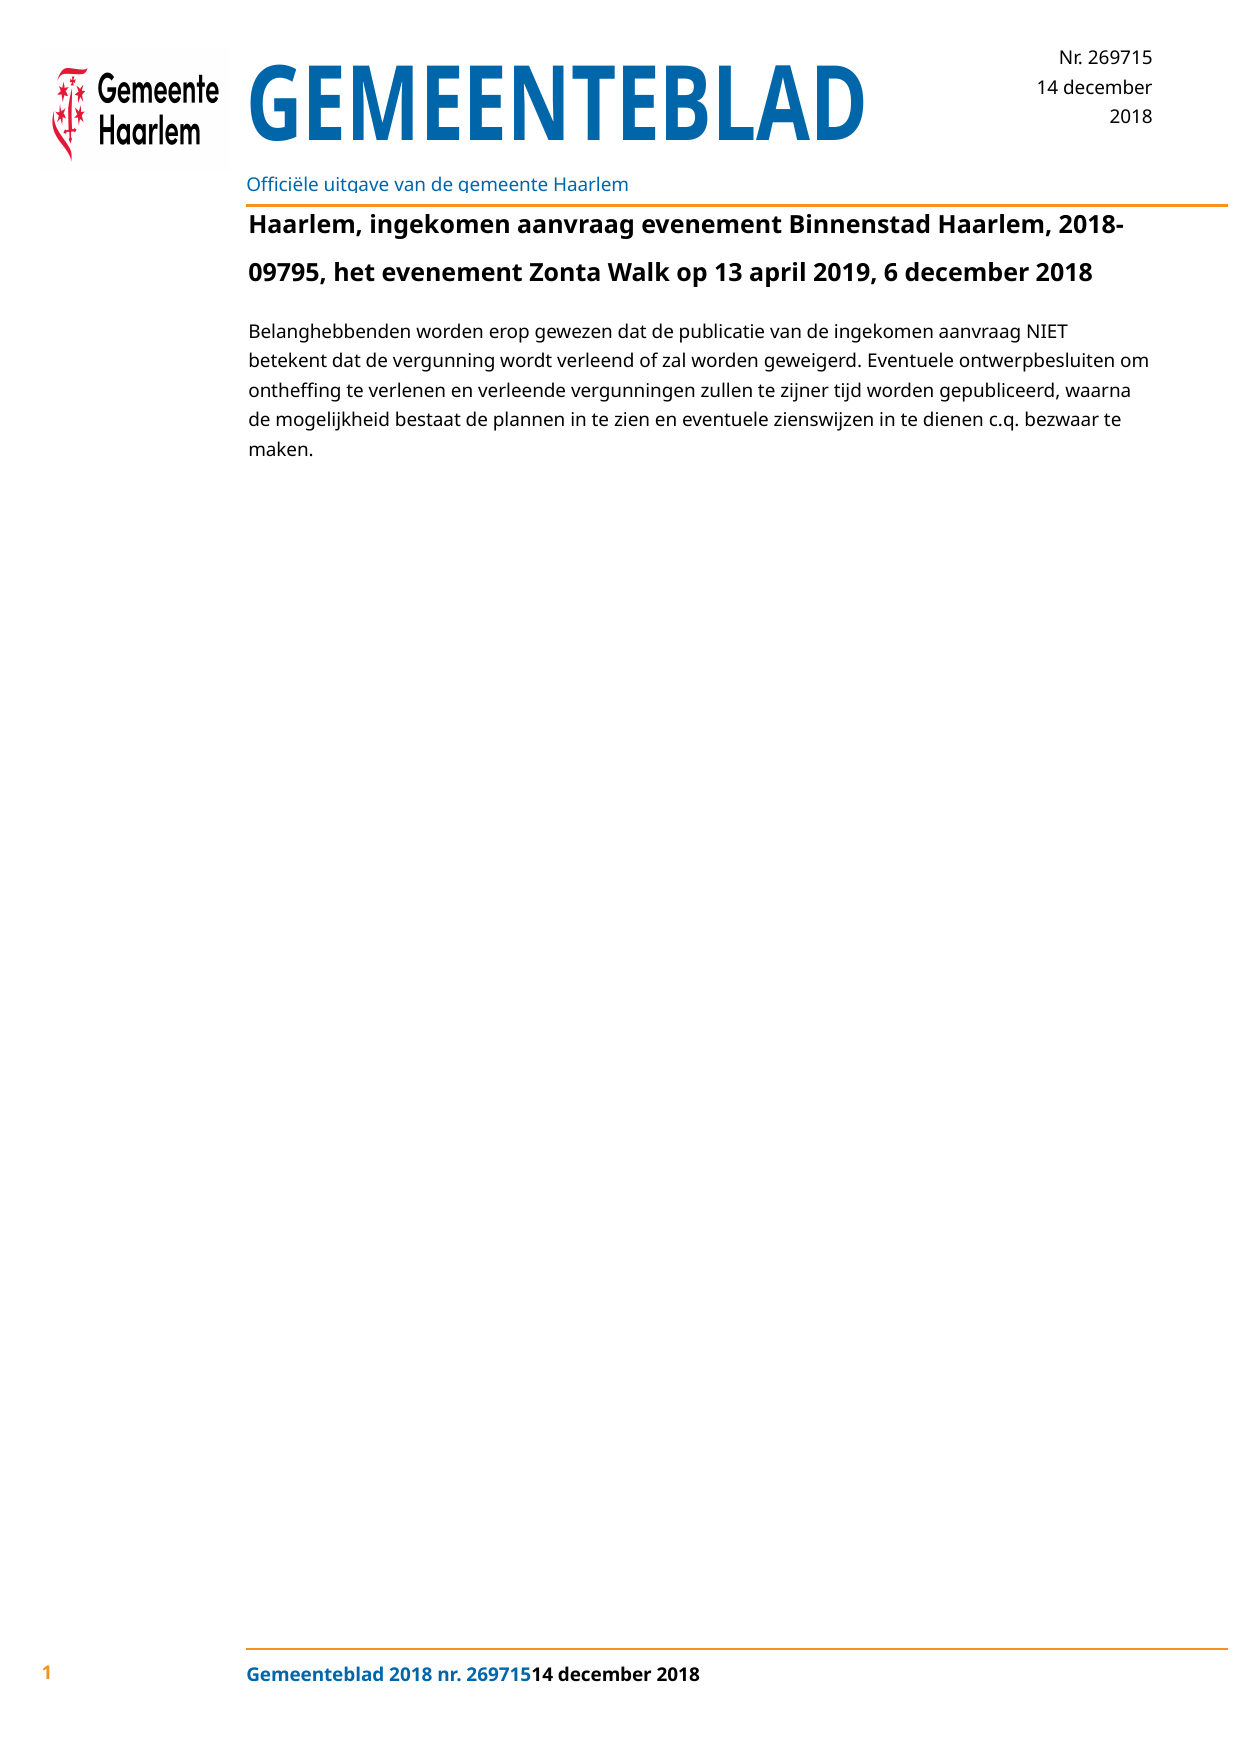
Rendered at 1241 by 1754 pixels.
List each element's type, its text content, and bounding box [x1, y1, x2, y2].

text Haarlem, ingekomen aanvraag evenement Binnenstad Haarlem, 2018-09795, het evenement Zonta Walk op 13 april 2019, 6 december 2018 [248, 207, 1152, 288]
picture [41, 47, 231, 172]
text Belanghebbenden worden erop gewezen dat de publicatie van de ingekomen aanvraag NIET betekent dat de vergunning wordt verleend of zal worden geweigerd. Eventuele ontwerpbesluiten om ontheffing te verlenen en verleende vergunningen zullen te zijner tijd worden gepubliceerd, waarna de mogelijkheid bestaat de plannen in te zien en eventuele zienswijzen in te dienen c.q. bezwaar te maken. [248, 318, 1152, 462]
